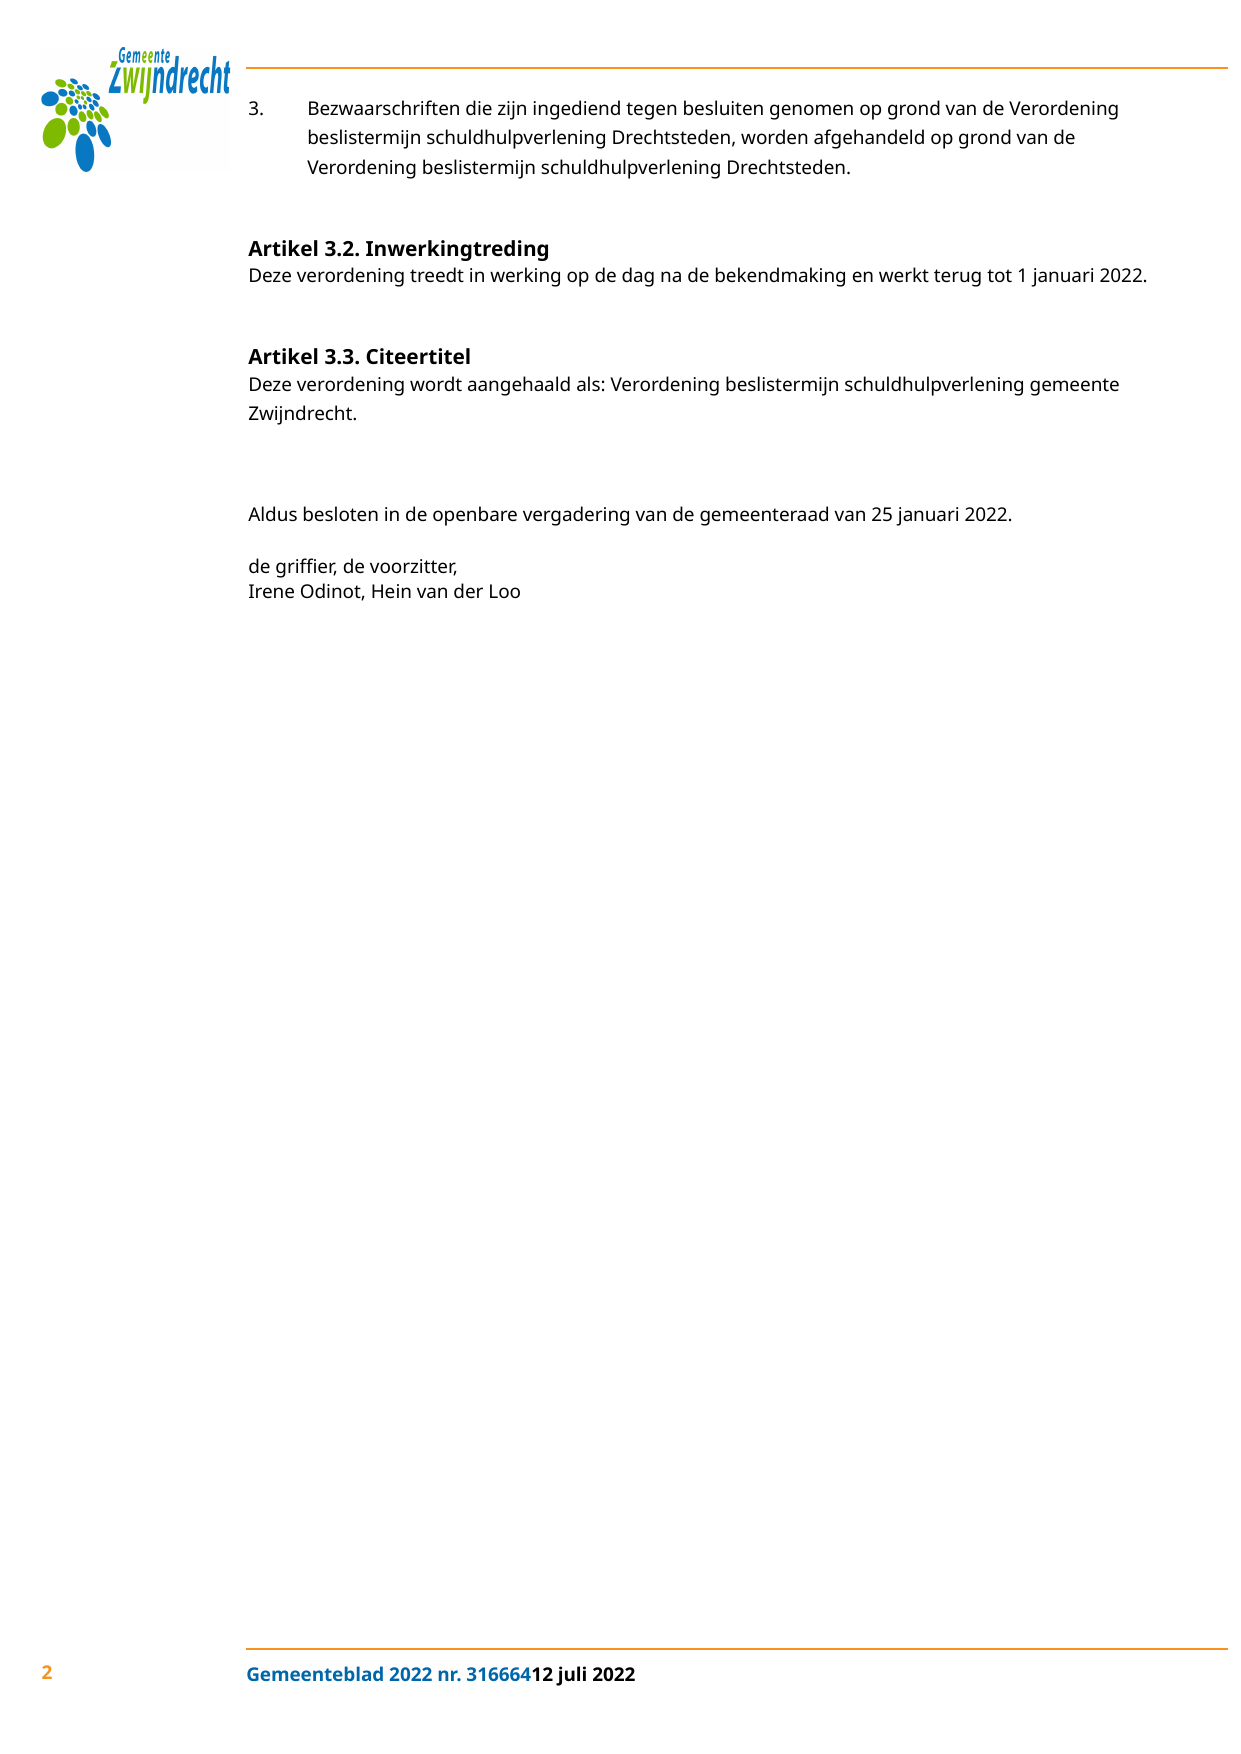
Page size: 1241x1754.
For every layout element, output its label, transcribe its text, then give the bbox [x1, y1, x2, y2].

list Bezwaarschriften die zijn ingediend tegen besluiten genomen op grond van de Verordening beslistermijn schuldhulpverlening Drechtsteden, worden afgehandeld op grond van de Verordening beslistermijn schuldhulpverlening Drechtsteden. [248, 95, 1152, 180]
text Artikel 3.3. Citeertitel [248, 342, 1152, 371]
text Artikel 3.2. Inwerkingtreding [248, 234, 1152, 262]
text de griffier, de voorzitter, [248, 553, 1152, 578]
text Irene Odinot, Hein van der Loo [248, 578, 1152, 604]
picture [41, 47, 231, 172]
text Aldus besloten in de openbare vergadering van de gemeenteraad van 25 januari 2022. [248, 501, 1152, 527]
text Deze verordening treedt in werking op de dag na de bekendmaking en werkt terug tot 1 januari 2022. [248, 262, 1152, 288]
text Deze verordening wordt aangehaald als: Verordening beslistermijn schuldhulpverlening gemeente Zwijndrecht. [248, 371, 1152, 426]
